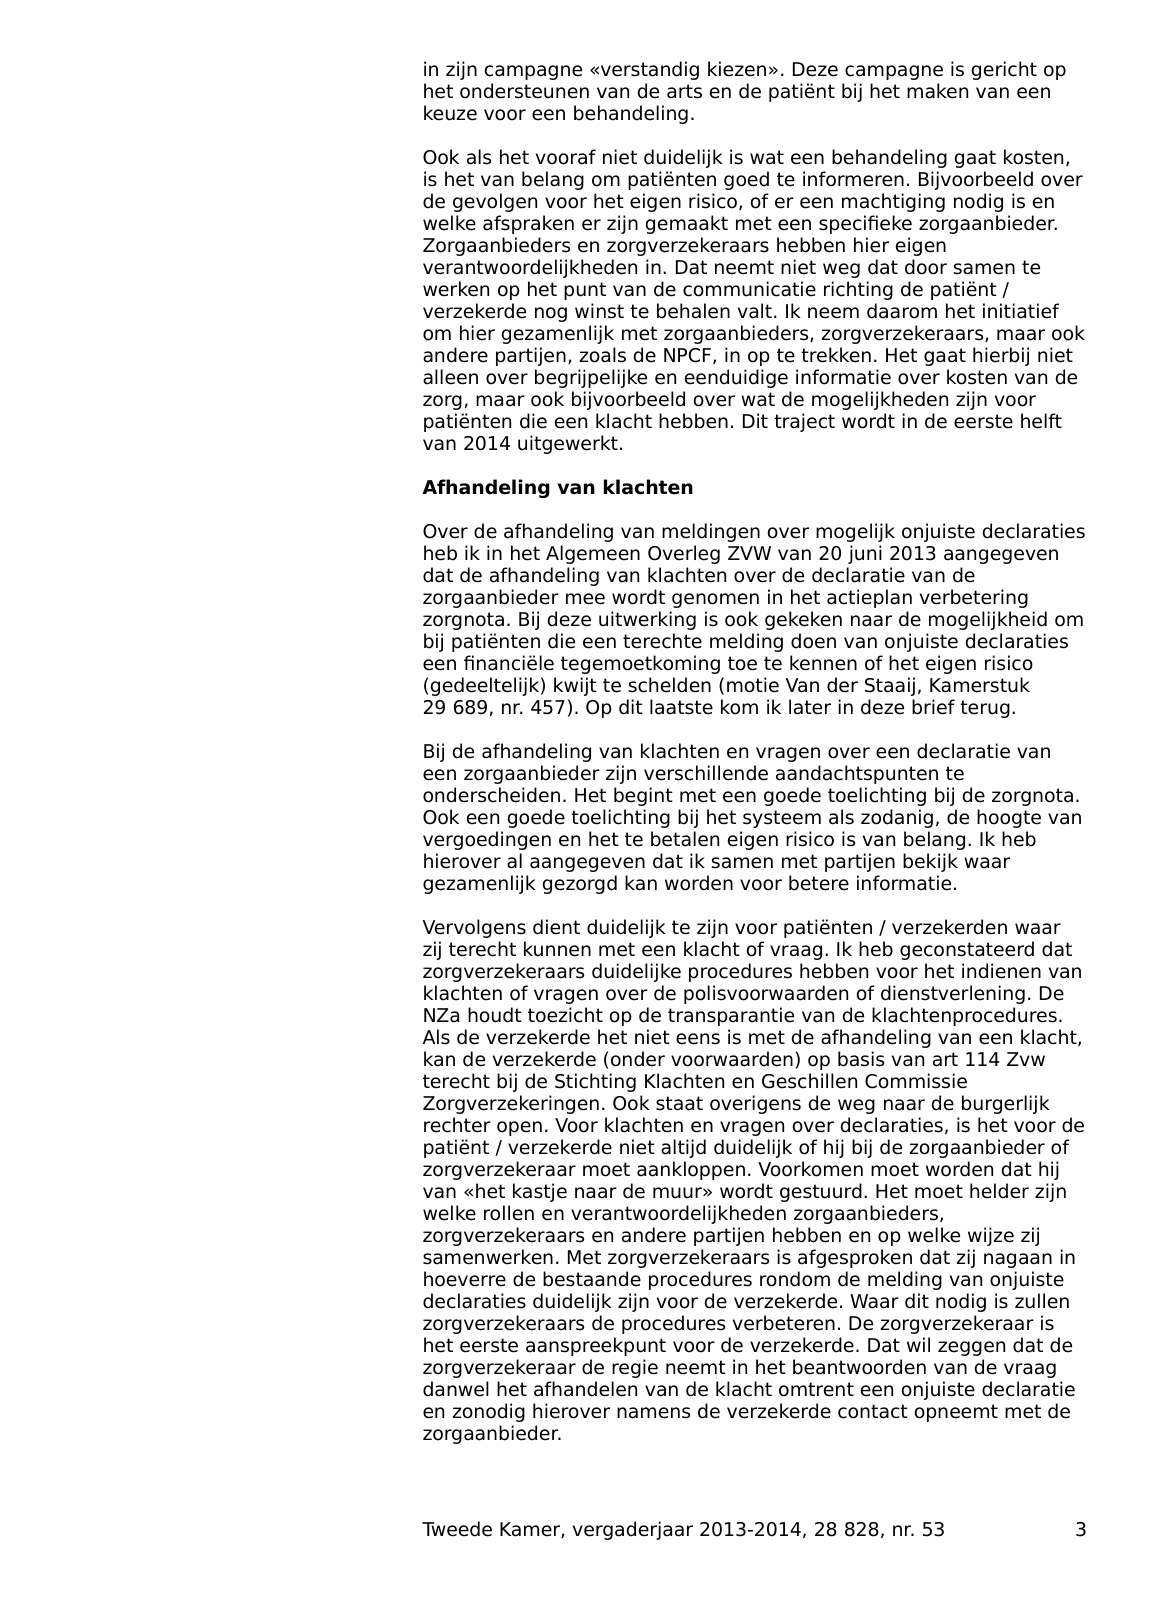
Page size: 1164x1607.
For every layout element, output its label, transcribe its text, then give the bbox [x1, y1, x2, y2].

text Vervolgens dient duidelijk te zijn voor patiënten / verzekerden waar zij terecht kunnen met een klacht of vraag. Ik heb geconstateerd dat zorgverzekeraars duidelijke procedures hebben voor het indienen van klachten of vragen over de polisvoorwaarden of dienstverlening. De NZa houdt toezicht op de transparantie van de klachtenprocedures. Als de verzekerde het niet eens is met de afhandeling van een klacht, kan de verzekerde (onder voorwaarden) op basis van art 114 Zvw terecht bij de Stichting Klachten en Geschillen Commissie Zorgverzekeringen. Ook staat overigens de weg naar de burgerlijk rechter open. Voor klachten en vragen over declaraties, is het voor de patiënt / verzekerde niet altijd duidelijk of hij bij de zorgaanbieder of zorgverzekeraar moet aankloppen. Voorkomen moet worden dat hij van «het kastje naar de muur» wordt gestuurd. Het moet helder zijn welke rollen en verantwoordelijkheden zorgaanbieders, zorgverzekeraars en andere partijen hebben en op welke wijze zij samenwerken. Met zorgverzekeraars is afgesproken dat zij nagaan in hoeverre de bestaande procedures rondom de melding van onjuiste declaraties duidelijk zijn voor de verzekerde. Waar dit nodig is zullen zorgverzekeraars de procedures verbeteren. De zorgverzekeraar is het eerste aanspreekpunt voor de verzekerde. Dat wil zeggen dat de zorgverzekeraar de regie neemt in het beantwoorden van de vraag danwel het afhandelen van de klacht omtrent een onjuiste declaratie en zonodig hierover namens de verzekerde contact opneemt met de zorgaanbieder. [422, 917, 1087, 1445]
text Over de afhandeling van meldingen over mogelijk onjuiste declaraties heb ik in het Algemeen Overleg ZVW van 20 juni 2013 aangegeven dat de afhandeling van klachten over de declaratie van de zorgaanbieder mee wordt genomen in het actieplan verbetering zorgnota. Bij deze uitwerking is ook gekeken naar de mogelijkheid om bij patiënten die een terechte melding doen van onjuiste declaraties een financiële tegemoetkoming toe te kennen of het eigen risico (gedeeltelijk) kwijt te schelden (motie Van der Staaij, Kamerstuk 29 689, nr. 457). Op dit laatste kom ik later in deze brief terug. [422, 521, 1087, 719]
subtitle Afhandeling van klachten [422, 477, 1087, 499]
text in zijn campagne «verstandig kiezen». Deze campagne is gericht op het ondersteunen van de arts en de patiënt bij het maken van een keuze voor een behandeling. [422, 59, 1087, 125]
text Ook als het vooraf niet duidelijk is wat een behandeling gaat kosten, is het van belang om patiënten goed te informeren. Bijvoorbeeld over de gevolgen voor het eigen risico, of er een machtiging nodig is en welke afspraken er zijn gemaakt met een specifieke zorgaanbieder. Zorgaanbieders en zorgverzekeraars hebben hier eigen verantwoordelijkheden in. Dat neemt niet weg dat door samen te werken op het punt van de communicatie richting de patiënt / verzekerde nog winst te behalen valt. Ik neem daarom het initiatief om hier gezamenlijk met zorgaanbieders, zorgverzekeraars, maar ook andere partijen, zoals de NPCF, in op te trekken. Het gaat hierbij niet alleen over begrijpelijke en eenduidige informatie over kosten van de zorg, maar ook bijvoorbeeld over wat de mogelijkheden zijn voor patiënten die een klacht hebben. Dit traject wordt in de eerste helft van 2014 uitgewerkt. [422, 147, 1087, 455]
text Bij de afhandeling van klachten en vragen over een declaratie van een zorgaanbieder zijn verschillende aandachtspunten te onderscheiden. Het begint met een goede toelichting bij de zorgnota. Ook een goede toelichting bij het systeem als zodanig, de hoogte van vergoedingen en het te betalen eigen risico is van belang. Ik heb hierover al aangegeven dat ik samen met partijen bekijk waar gezamenlijk gezorgd kan worden voor betere informatie. [422, 741, 1087, 895]
